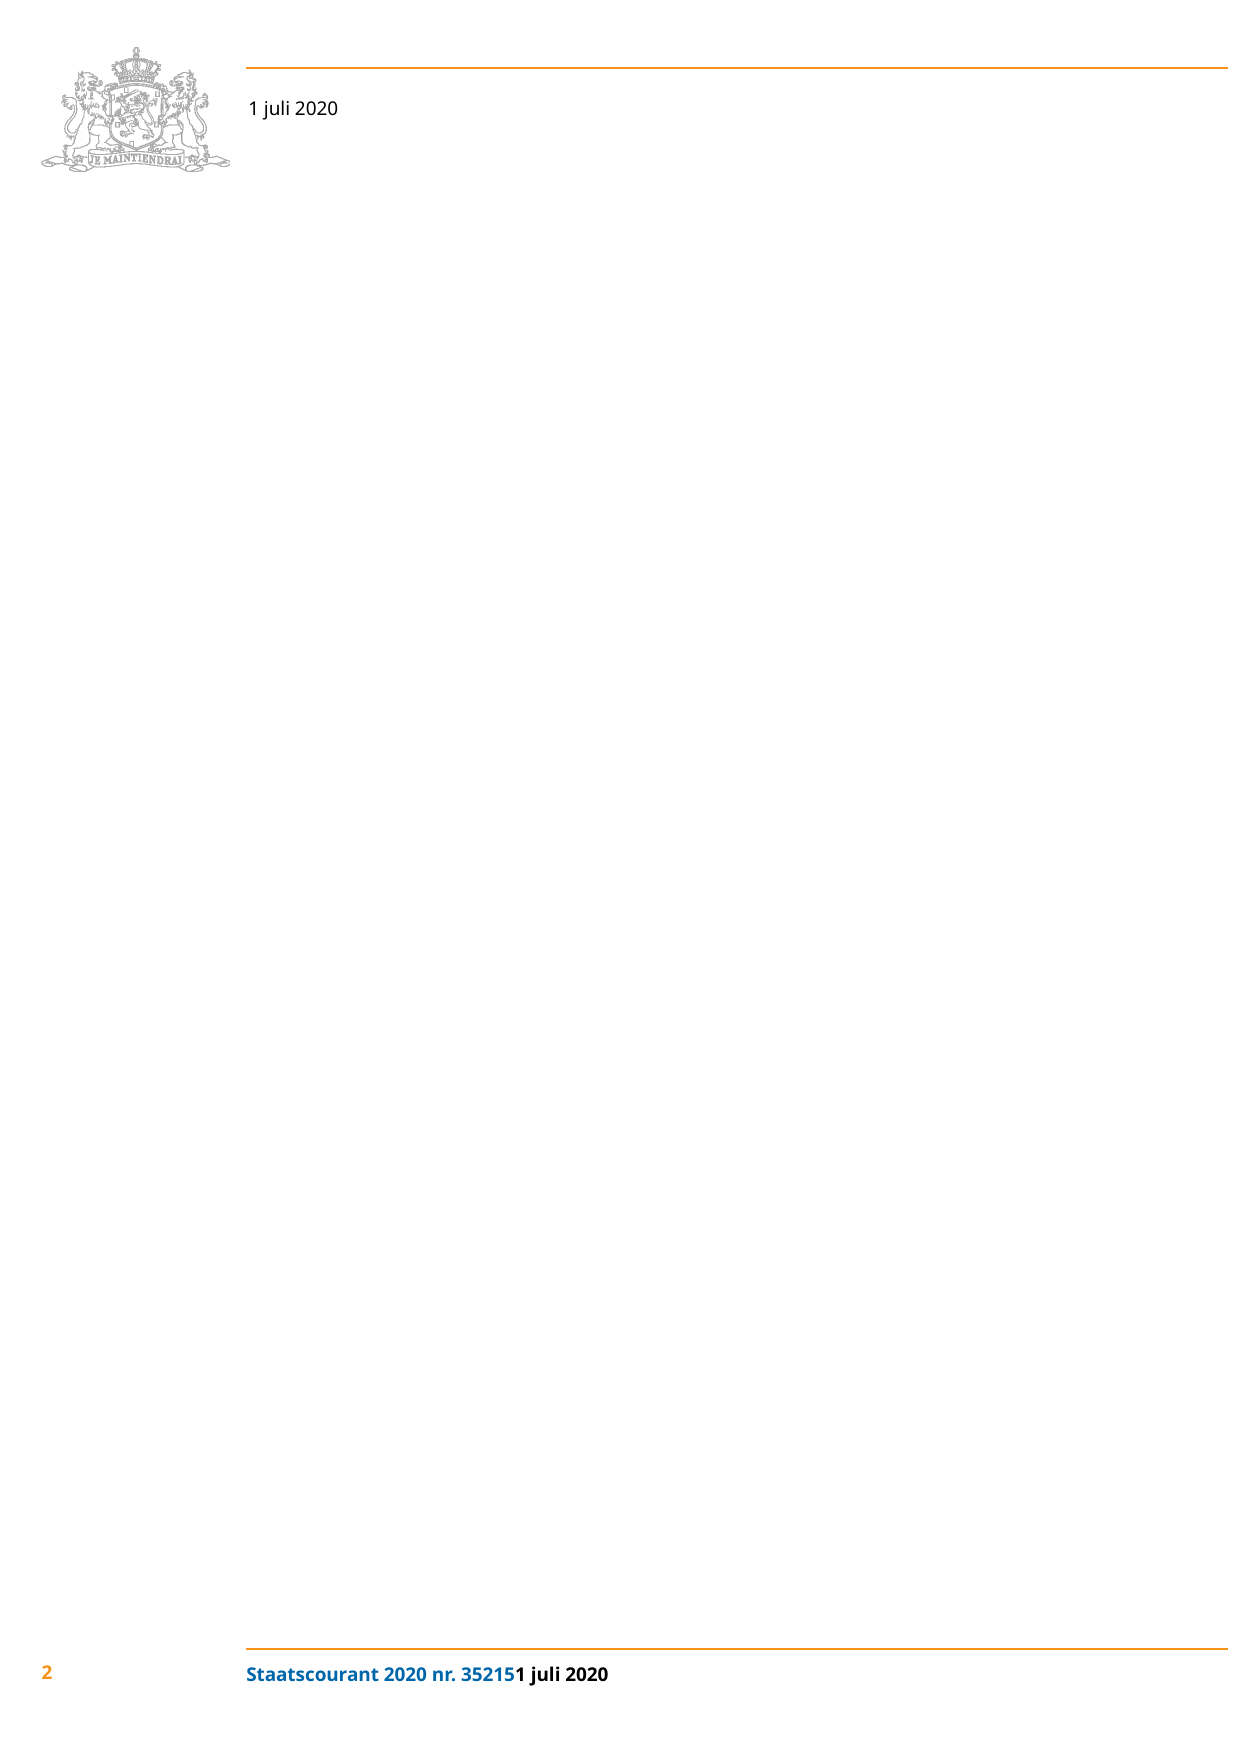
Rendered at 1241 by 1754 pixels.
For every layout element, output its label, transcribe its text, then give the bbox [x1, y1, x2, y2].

picture [41, 47, 231, 172]
text 1 juli 2020 [248, 95, 1152, 121]
